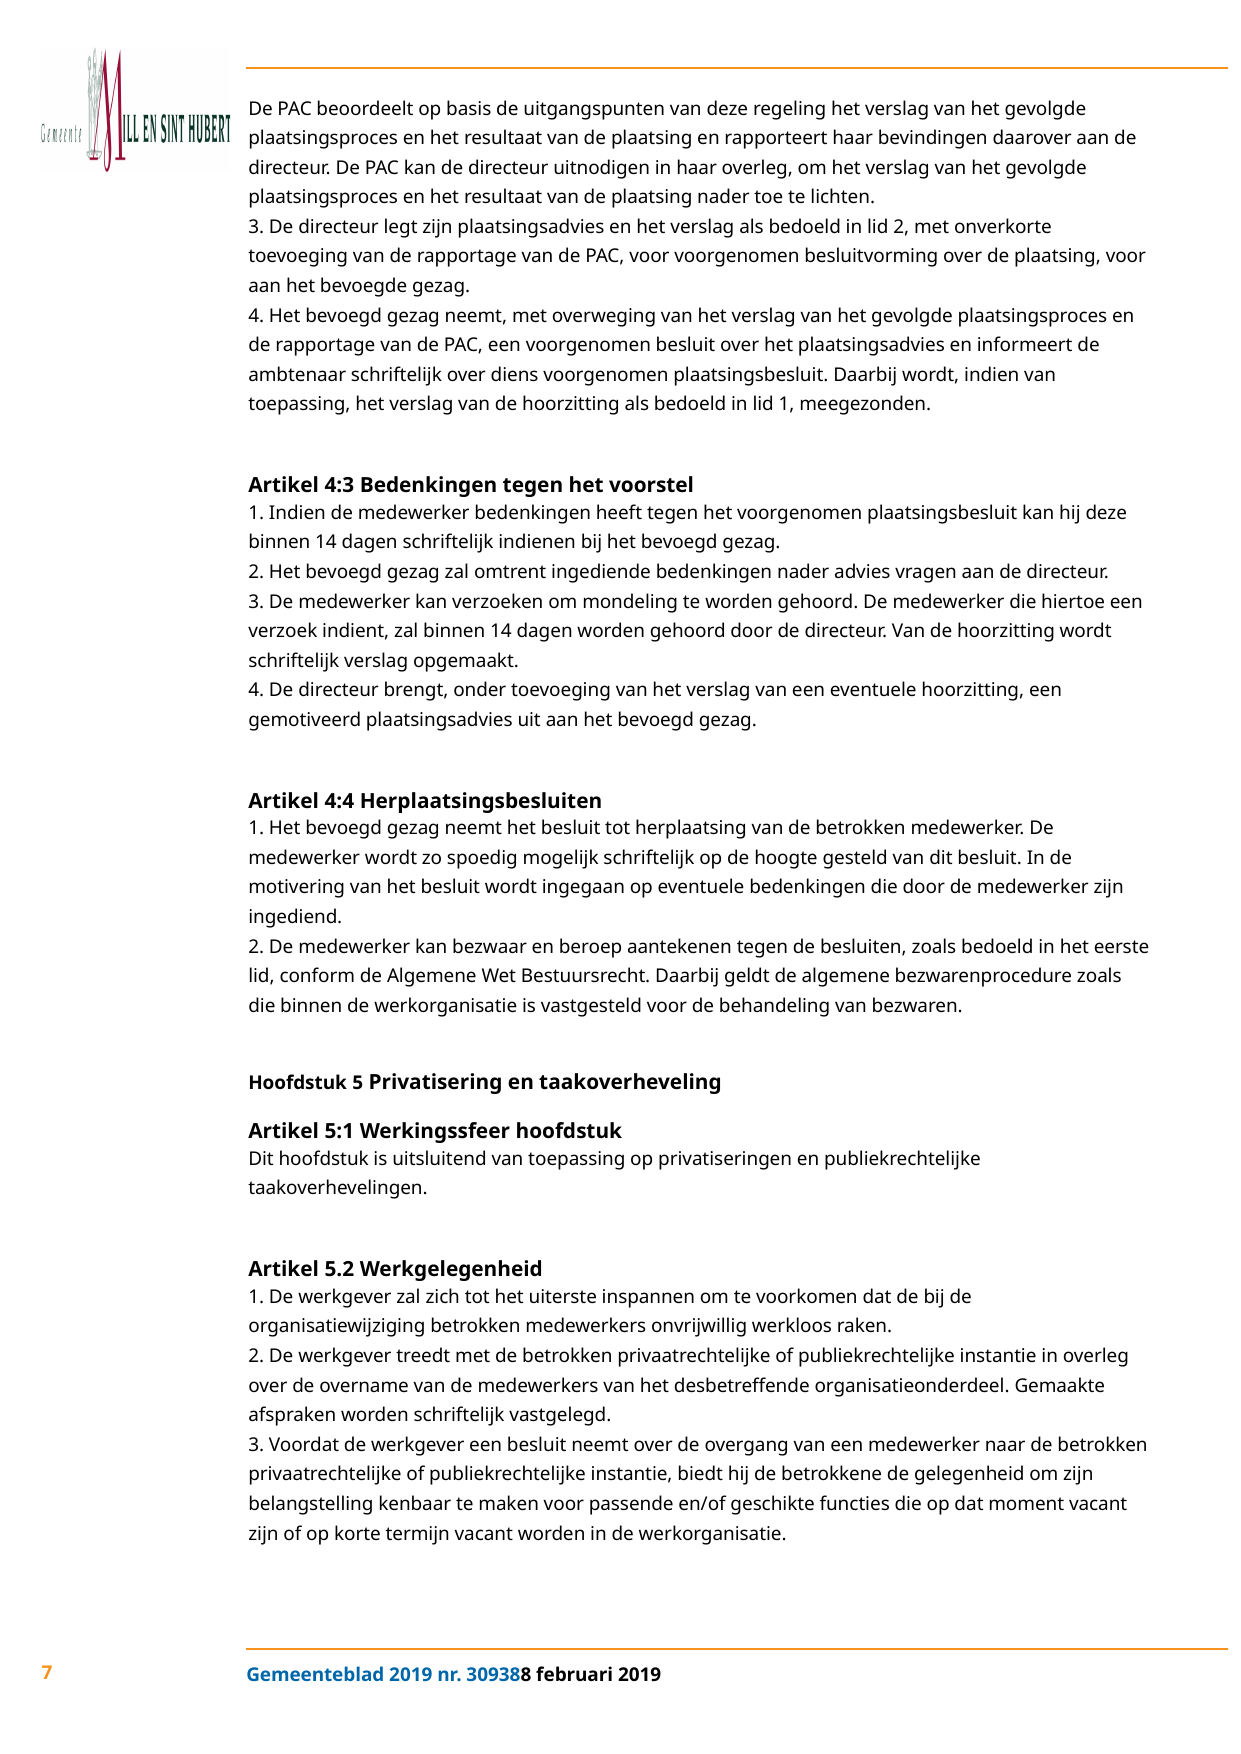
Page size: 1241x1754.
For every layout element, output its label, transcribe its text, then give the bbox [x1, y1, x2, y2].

text 2. De werkgever treedt met de betrokken privaatrechtelijke of publiekrechtelijke instantie in overleg over de overname van de medewerkers van het desbetreffende organisatieonderdeel. Gemaakte afspraken worden schriftelijk vastgelegd. [248, 1342, 1152, 1427]
text Artikel 5:1 Werkingssfeer hoofdstuk [248, 1117, 1152, 1145]
text De PAC beoordeelt op basis de uitgangspunten van deze regeling het verslag van het gevolgde plaatsingsproces en het resultaat van de plaatsing en rapporteert haar bevindingen daarover aan de directeur. De PAC kan de directeur uitnodigen in haar overleg, om het verslag van het gevolgde plaatsingsproces en het resultaat van de plaatsing nader toe te lichten. [248, 95, 1152, 209]
text Dit hoofdstuk is uitsluitend van toepassing op privatiseringen en publiekrechtelijke taakoverhevelingen. [248, 1145, 1152, 1200]
text 4. De directeur brengt, onder toevoeging van het verslag van een eventuele hoorzitting, een gemotiveerd plaatsingsadvies uit aan het bevoegd gezag. [248, 677, 1152, 732]
text 3. De medewerker kan verzoeken om mondeling te worden gehoord. De medewerker die hiertoe een verzoek indient, zal binnen 14 dagen worden gehoord door de directeur. Van de hoorzitting wordt schriftelijk verslag opgemaakt. [248, 588, 1152, 673]
text 4. Het bevoegd gezag neemt, met overweging van het verslag van het gevolgde plaatsingsproces en de rapportage van de PAC, een voorgenomen besluit over het plaatsingsadvies en informeert de ambtenaar schriftelijk over diens voorgenomen plaatsingsbesluit. Daarbij wordt, indien van toepassing, het verslag van de hoorzitting als bedoeld in lid 1, meegezonden. [248, 302, 1152, 416]
text 2. De medewerker kan bezwaar en beroep aantekenen tegen de besluiten, zoals bedoeld in het eerste lid, conform de Algemene Wet Bestuursrecht. Daarbij geldt de algemene bezwarenprocedure zoals die binnen de werkorganisatie is vastgesteld voor de behandeling van bezwaren. [248, 933, 1152, 1018]
picture [41, 47, 231, 172]
text 1. Indien de medewerker bedenkingen heeft tegen het voorgenomen plaatsingsbesluit kan hij deze binnen 14 dagen schriftelijk indienen bij het bevoegd gezag. [248, 499, 1152, 554]
text 1. Het bevoegd gezag neemt het besluit tot herplaatsing van de betrokken medewerker. De medewerker wordt zo spoedig mogelijk schriftelijk op de hoogte gesteld van dit besluit. In de motivering van het besluit wordt ingegaan op eventuele bedenkingen die door de medewerker zijn ingediend. [248, 814, 1152, 929]
text Artikel 4:3 Bedenkingen tegen het voorstel [248, 471, 1152, 499]
text 3. De directeur legt zijn plaatsingsadvies en het verslag als bedoeld in lid 2, met onverkorte toevoeging van de rapportage van de PAC, voor voorgenomen besluitvorming over de plaatsing, voor aan het bevoegde gezag. [248, 213, 1152, 298]
text 2. Het bevoegd gezag zal omtrent ingediende bedenkingen nader advies vragen aan de directeur. [248, 558, 1152, 584]
text 1. De werkgever zal zich tot het uiterste inspannen om te voorkomen dat de bij de organisatiewijziging betrokken medewerkers onvrijwillig werkloos raken. [248, 1283, 1152, 1338]
text Artikel 4:4 Herplaatsingsbesluiten [248, 786, 1152, 814]
text Hoofdstuk 5 Privatisering en taakoverheveling [248, 1067, 1152, 1096]
text 3. Voordat de werkgever een besluit neemt over de overgang van een medewerker naar de betrokken privaatrechtelijke of publiekrechtelijke instantie, biedt hij de betrokkene de gelegenheid om zijn belangstelling kenbaar te maken voor passende en/of geschikte functies die op dat moment vacant zijn of op korte termijn vacant worden in de werkorganisatie. [248, 1431, 1152, 1545]
text Artikel 5.2 Werkgelegenheid [248, 1254, 1152, 1283]
